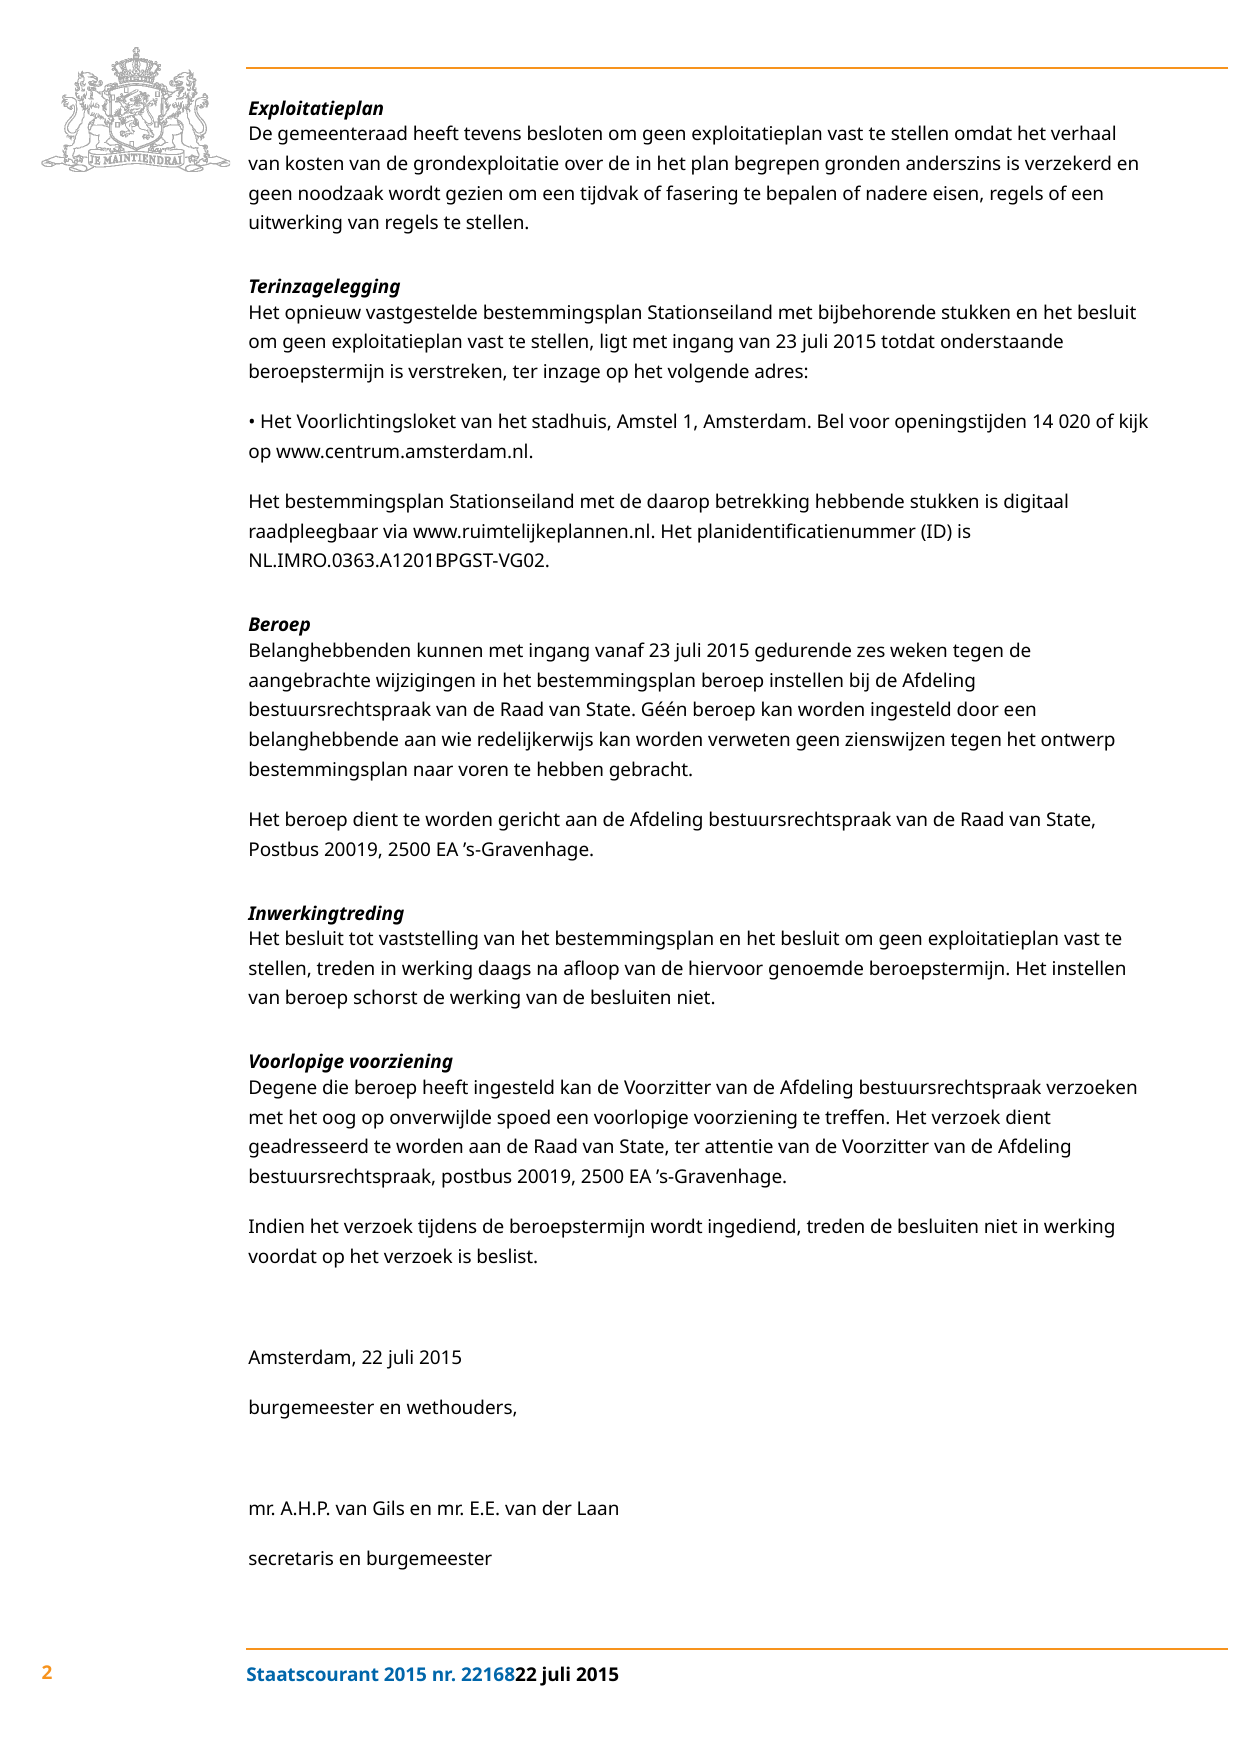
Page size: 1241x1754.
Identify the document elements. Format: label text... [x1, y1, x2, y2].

text Terinzagelegging [248, 273, 1152, 299]
picture [41, 47, 231, 172]
text Het beroep dient te worden gericht aan de Afdeling bestuursrechtspraak van de Raad van State, Postbus 20019, 2500 EA ’s-Gravenhage. [248, 806, 1152, 861]
text De gemeenteraad heeft tevens besloten om geen exploitatieplan vast te stellen omdat het verhaal van kosten van de grondexploitatie over de in het plan begrepen gronden anderszins is verzekerd en geen noodzaak wordt gezien om een tijdvak of fasering te bepalen of nadere eisen, regels of een uitwerking van regels te stellen. [248, 121, 1152, 235]
text Voorlopige voorziening [248, 1048, 1152, 1074]
text Exploitatieplan [248, 95, 1152, 121]
text secretaris en burgemeester [248, 1546, 1152, 1571]
text Indien het verzoek tijdens de beroepstermijn wordt ingediend, treden de besluiten niet in werking voordat op het verzoek is beslist. [248, 1213, 1152, 1269]
text Belanghebbenden kunnen met ingang vanaf 23 juli 2015 gedurende zes weken tegen de aangebrachte wijzigingen in het bestemmingsplan beroep instellen bij de Afdeling bestuursrechtspraak van de Raad van State. Géén beroep kan worden ingesteld door een belanghebbende aan wie redelijkerwijs kan worden verweten geen zienswijzen tegen het ontwerp bestemmingsplan naar voren te hebben gebracht. [248, 637, 1152, 781]
text Degene die beroep heeft ingesteld kan de Voorzitter van de Afdeling bestuursrechtspraak verzoeken met het oog op onverwijlde spoed een voorlopige voorziening te treffen. Het verzoek dient geadresseerd te worden aan de Raad van State, ter attentie van de Voorzitter van de Afdeling bestuursrechtspraak, postbus 20019, 2500 EA ’s-Gravenhage. [248, 1074, 1152, 1189]
text Het bestemmingsplan Stationseiland met de daarop betrekking hebbende stukken is digitaal raadpleegbaar via www.ruimtelijkeplannen.nl. Het planidentificatienummer (ID) is NL.IMRO.0363.A1201BPGST-VG02. [248, 488, 1152, 573]
text burgemeester en wethouders, [248, 1394, 1152, 1420]
text Het besluit tot vaststelling van het bestemmingsplan en het besluit om geen exploitatieplan vast te stellen, treden in werking daags na afloop van de hiervoor genoemde beroepstermijn. Het instellen van beroep schorst de werking van de besluiten niet. [248, 925, 1152, 1010]
text • Het Voorlichtingsloket van het stadhuis, Amstel 1, Amsterdam. Bel voor openingstijden 14 020 of kijk op www.centrum.amsterdam.nl. [248, 408, 1152, 464]
text mr. A.H.P. van Gils en mr. E.E. van der Laan [248, 1495, 1152, 1521]
text Het opnieuw vastgestelde bestemmingsplan Stationseiland met bijbehorende stukken en het besluit om geen exploitatieplan vast te stellen, ligt met ingang van 23 juli 2015 totdat onderstaande beroepstermijn is verstreken, ter inzage op het volgende adres: [248, 299, 1152, 384]
text Inwerkingtreding [248, 900, 1152, 925]
text Amsterdam, 22 juli 2015 [248, 1344, 1152, 1369]
text Beroep [248, 612, 1152, 637]
